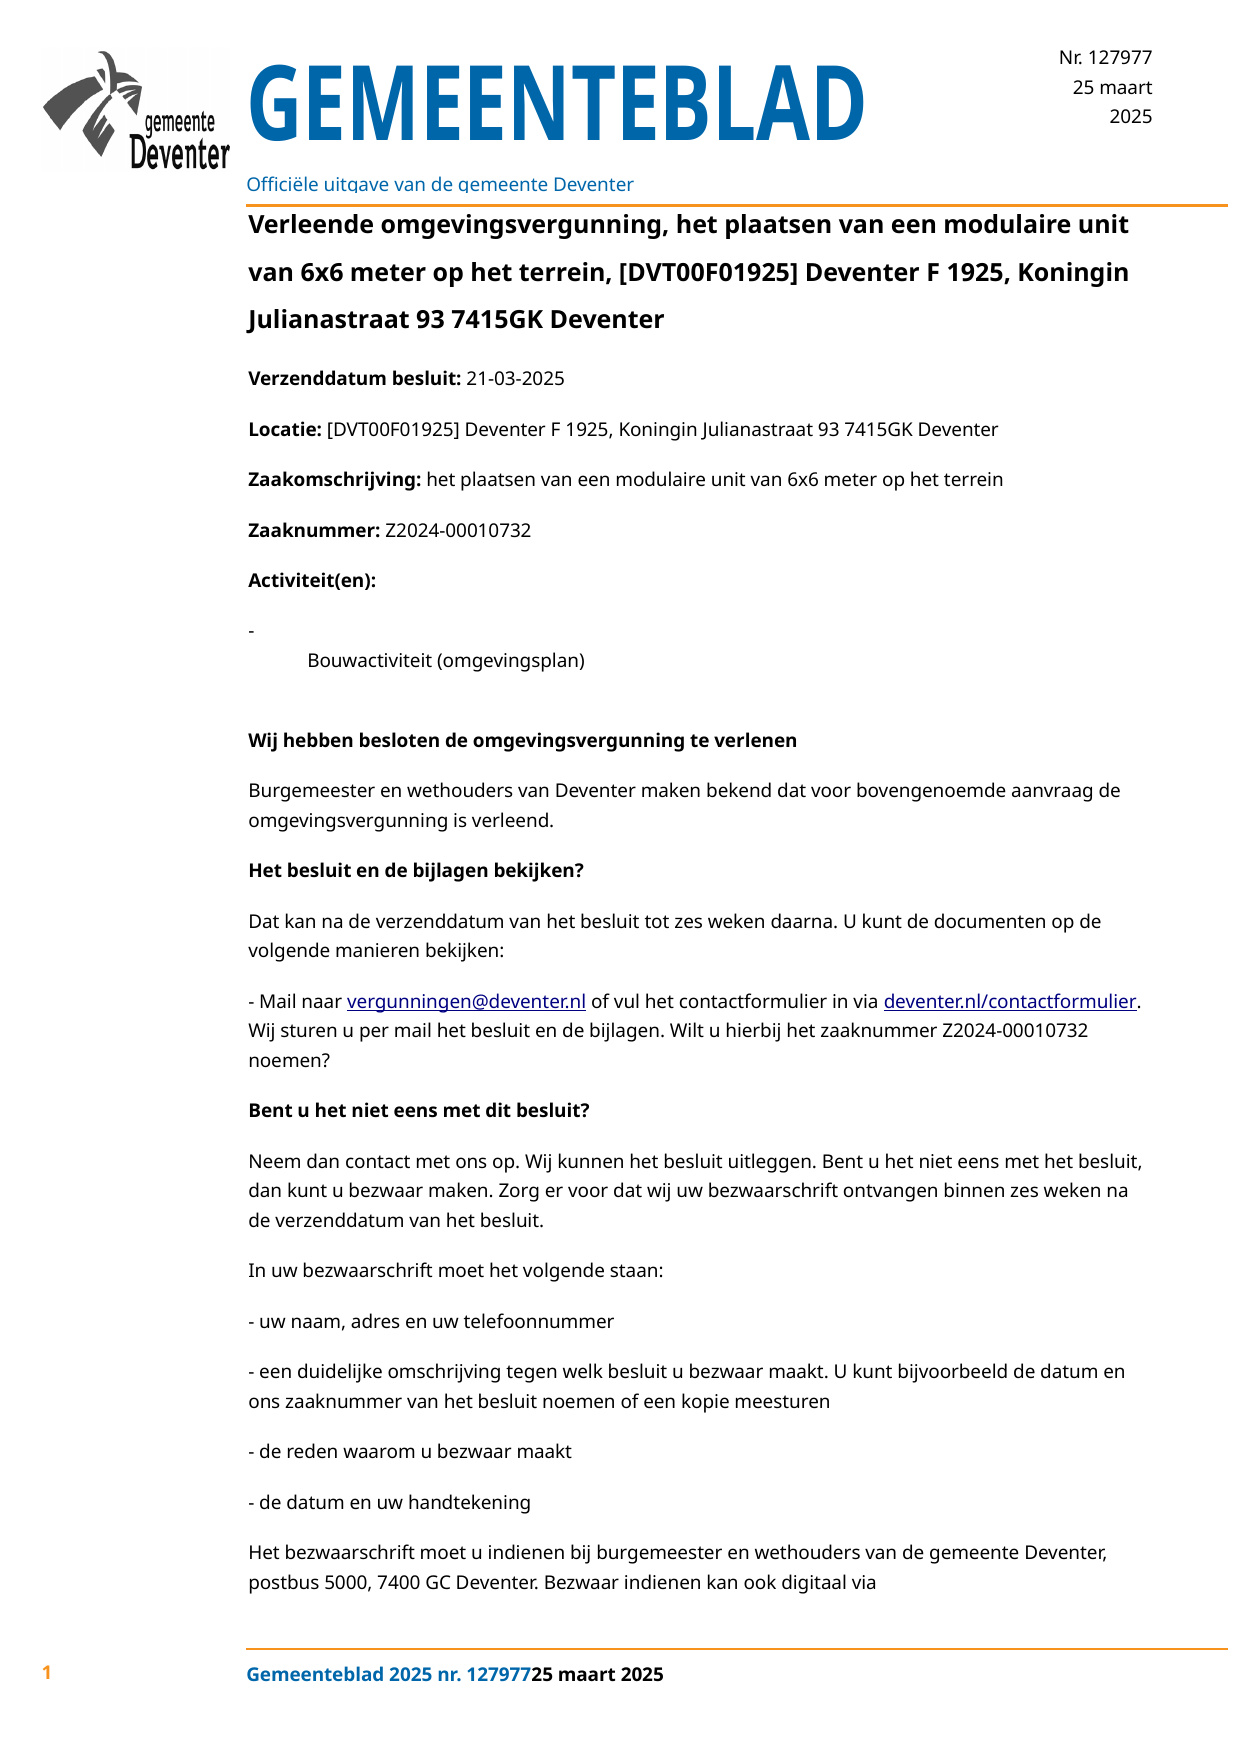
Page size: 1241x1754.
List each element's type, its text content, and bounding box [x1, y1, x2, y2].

picture [41, 47, 231, 172]
text Dat kan na de verzenddatum van het besluit tot zes weken daarna. U kunt de documenten op de volgende manieren bekijken: [248, 908, 1152, 963]
text - de reden waarom u bezwaar maakt [248, 1438, 1152, 1464]
text - de datum en uw handtekening [248, 1489, 1152, 1514]
text - Mail naar vergunningen@deventer.nl of vul het contactformulier in via deventer.nl/contactformulier. Wij sturen u per mail het besluit en de bijlagen. Wilt u hierbij het zaaknummer Z2024-00010732 noemen? [248, 988, 1152, 1073]
text In uw bezwaarschrift moet het volgende staan: [248, 1258, 1152, 1283]
text - uw naam, adres en uw telefoonnummer [248, 1308, 1152, 1334]
text Activiteit(en): [248, 567, 1152, 593]
list Bouwactiviteit (omgevingsplan) [248, 647, 1152, 673]
text Neem dan contact met ons op. Wij kunnen het besluit uitleggen. Bent u het niet eens met het besluit, dan kunt u bezwaar maken. Zorg er voor dat wij uw bezwaarschrift ontvangen binnen zes weken na de verzenddatum van het besluit. [248, 1148, 1152, 1233]
text Het besluit en de bijlagen bekijken? [248, 858, 1152, 883]
text Locatie: [DVT00F01925] Deventer F 1925, Koningin Julianastraat 93 7415GK Deventer [248, 416, 1152, 442]
text Bent u het niet eens met dit besluit? [248, 1098, 1152, 1123]
text Verzenddatum besluit: 21-03-2025 [248, 366, 1152, 391]
text Burgemeester en wethouders van Deventer maken bekend dat voor bovengenoemde aanvraag de omgevingsvergunning is verleend. [248, 778, 1152, 833]
text Verleende omgevingsvergunning, het plaatsen van een modulaire unit van 6x6 meter op het terrein, [DVT00F01925] Deventer F 1925, Koningin Julianastraat 93 7415GK Deventer [248, 207, 1152, 336]
text - een duidelijke omschrijving tegen welk besluit u bezwaar maakt. U kunt bijvoorbeeld de datum en ons zaaknummer van het besluit noemen of een kopie meesturen [248, 1358, 1152, 1414]
text Zaaknummer: Z2024-00010732 [248, 517, 1152, 542]
text Wij hebben besloten de omgevingsvergunning te verlenen [248, 727, 1152, 753]
text Het bezwaarschrift moet u indienen bij burgemeester en wethouders van de gemeente Deventer, postbus 5000, 7400 GC Deventer. Bezwaar indienen kan ook digitaal via [248, 1539, 1152, 1594]
text Zaakomschrijving: het plaatsen van een modulaire unit van 6x6 meter op het terrein [248, 466, 1152, 492]
